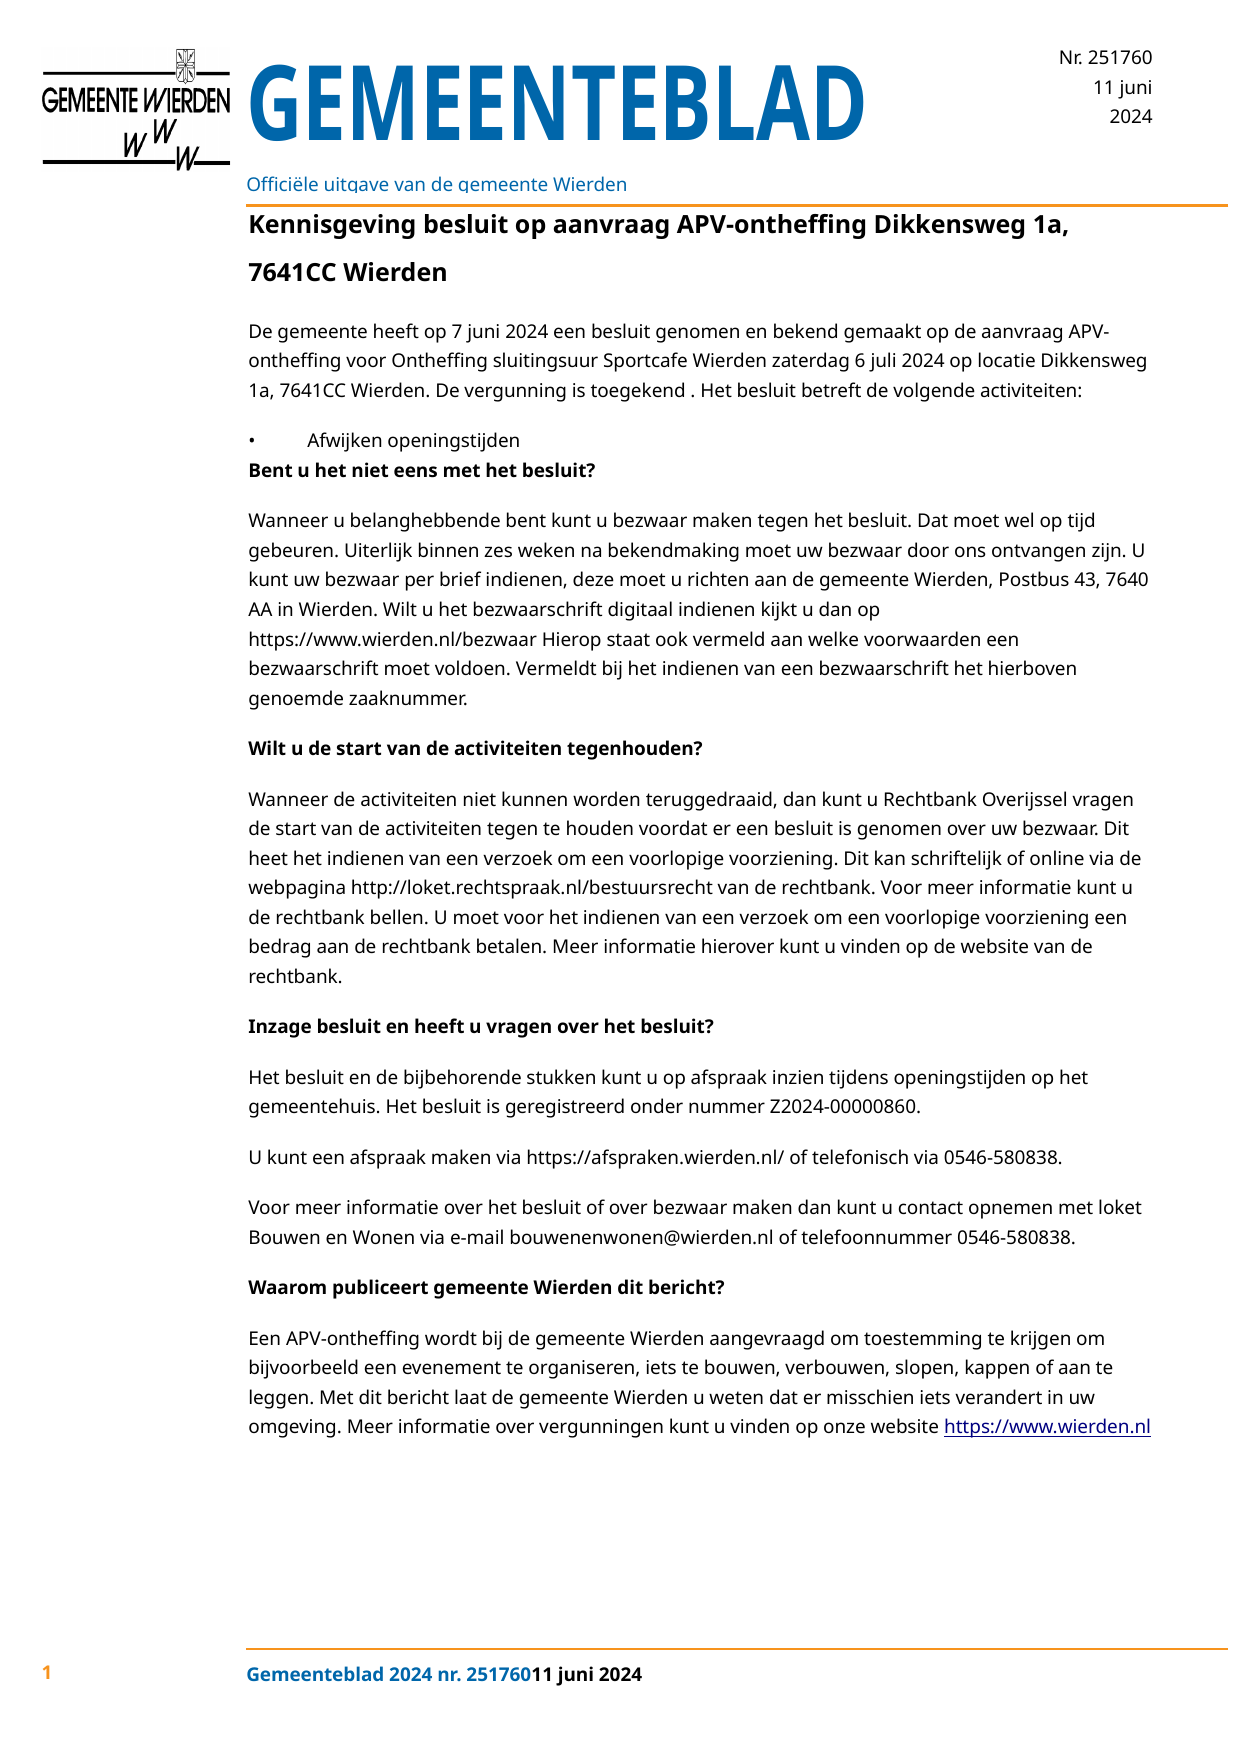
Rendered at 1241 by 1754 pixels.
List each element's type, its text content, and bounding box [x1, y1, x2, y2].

text Wilt u de start van de activiteiten tegenhouden? [248, 735, 1152, 761]
text De gemeente heeft op 7 juni 2024 een besluit genomen en bekend gemaakt op de aanvraag APV-ontheffing voor Ontheffing sluitingsuur Sportcafe Wierden zaterdag 6 juli 2024 op locatie Dikkensweg 1a, 7641CC Wierden. De vergunning is toegekend . Het besluit betreft de volgende activiteiten: [248, 318, 1152, 403]
text Wanneer de activiteiten niet kunnen worden teruggedraaid, dan kunt u Rechtbank Overijssel vragen de start van de activiteiten tegen te houden voordat er een besluit is genomen over uw bezwaar. Dit heet het indienen van een verzoek om een voorlopige voorziening. Dit kan schriftelijk of online via de webpagina http://loket.rechtspraak.nl/bestuursrecht van de rechtbank. Voor meer informatie kunt u de rechtbank bellen. U moet voor het indienen van een verzoek om een voorlopige voorziening een bedrag aan de rechtbank betalen. Meer informatie hierover kunt u vinden op de website van de rechtbank. [248, 786, 1152, 989]
text Bent u het niet eens met het besluit? [248, 457, 1152, 483]
text Een APV-ontheffing wordt bij de gemeente Wierden aangevraagd om toestemming te krijgen om bijvoorbeeld een evenement te organiseren, iets te bouwen, verbouwen, slopen, kappen of aan te leggen. Met dit bericht laat de gemeente Wierden u weten dat er misschien iets verandert in uw omgeving. Meer informatie over vergunningen kunt u vinden op onze website https://www.wierden.nl [248, 1325, 1152, 1439]
text Het besluit en de bijbehorende stukken kunt u op afspraak inzien tijdens openingstijden op het gemeentehuis. Het besluit is geregistreerd onder nummer Z2024-00000860. [248, 1064, 1152, 1119]
list Afwijken openingstijden [248, 427, 1152, 453]
text U kunt een afspraak maken via https://afspraken.wierden.nl/ of telefonisch via 0546-580838. [248, 1144, 1152, 1170]
text Inzage besluit en heeft u vragen over het besluit? [248, 1014, 1152, 1039]
text Waarom publiceert gemeente Wierden dit bericht? [248, 1274, 1152, 1300]
text Voor meer informatie over het besluit of over bezwaar maken dan kunt u contact opnemen met loket Bouwen en Wonen via e-mail bouwenenwonen@wierden.nl of telefoonnummer 0546-580838. [248, 1194, 1152, 1250]
text Kennisgeving besluit op aanvraag APV-ontheffing Dikkensweg 1a, 7641CC Wierden [248, 207, 1152, 288]
picture [41, 47, 231, 172]
text Wanneer u belanghebbende bent kunt u bezwaar maken tegen het besluit. Dat moet wel op tijd gebeuren. Uiterlijk binnen zes weken na bekendmaking moet uw bezwaar door ons ontvangen zijn. U kunt uw bezwaar per brief indienen, deze moet u richten aan de gemeente Wierden, Postbus 43, 7640 AA in Wierden. Wilt u het bezwaarschrift digitaal indienen kijkt u dan op https://www.wierden.nl/bezwaar Hierop staat ook vermeld aan welke voorwaarden een bezwaarschrift moet voldoen. Vermeldt bij het indienen van een bezwaarschrift het hierboven genoemde zaaknummer. [248, 507, 1152, 711]
